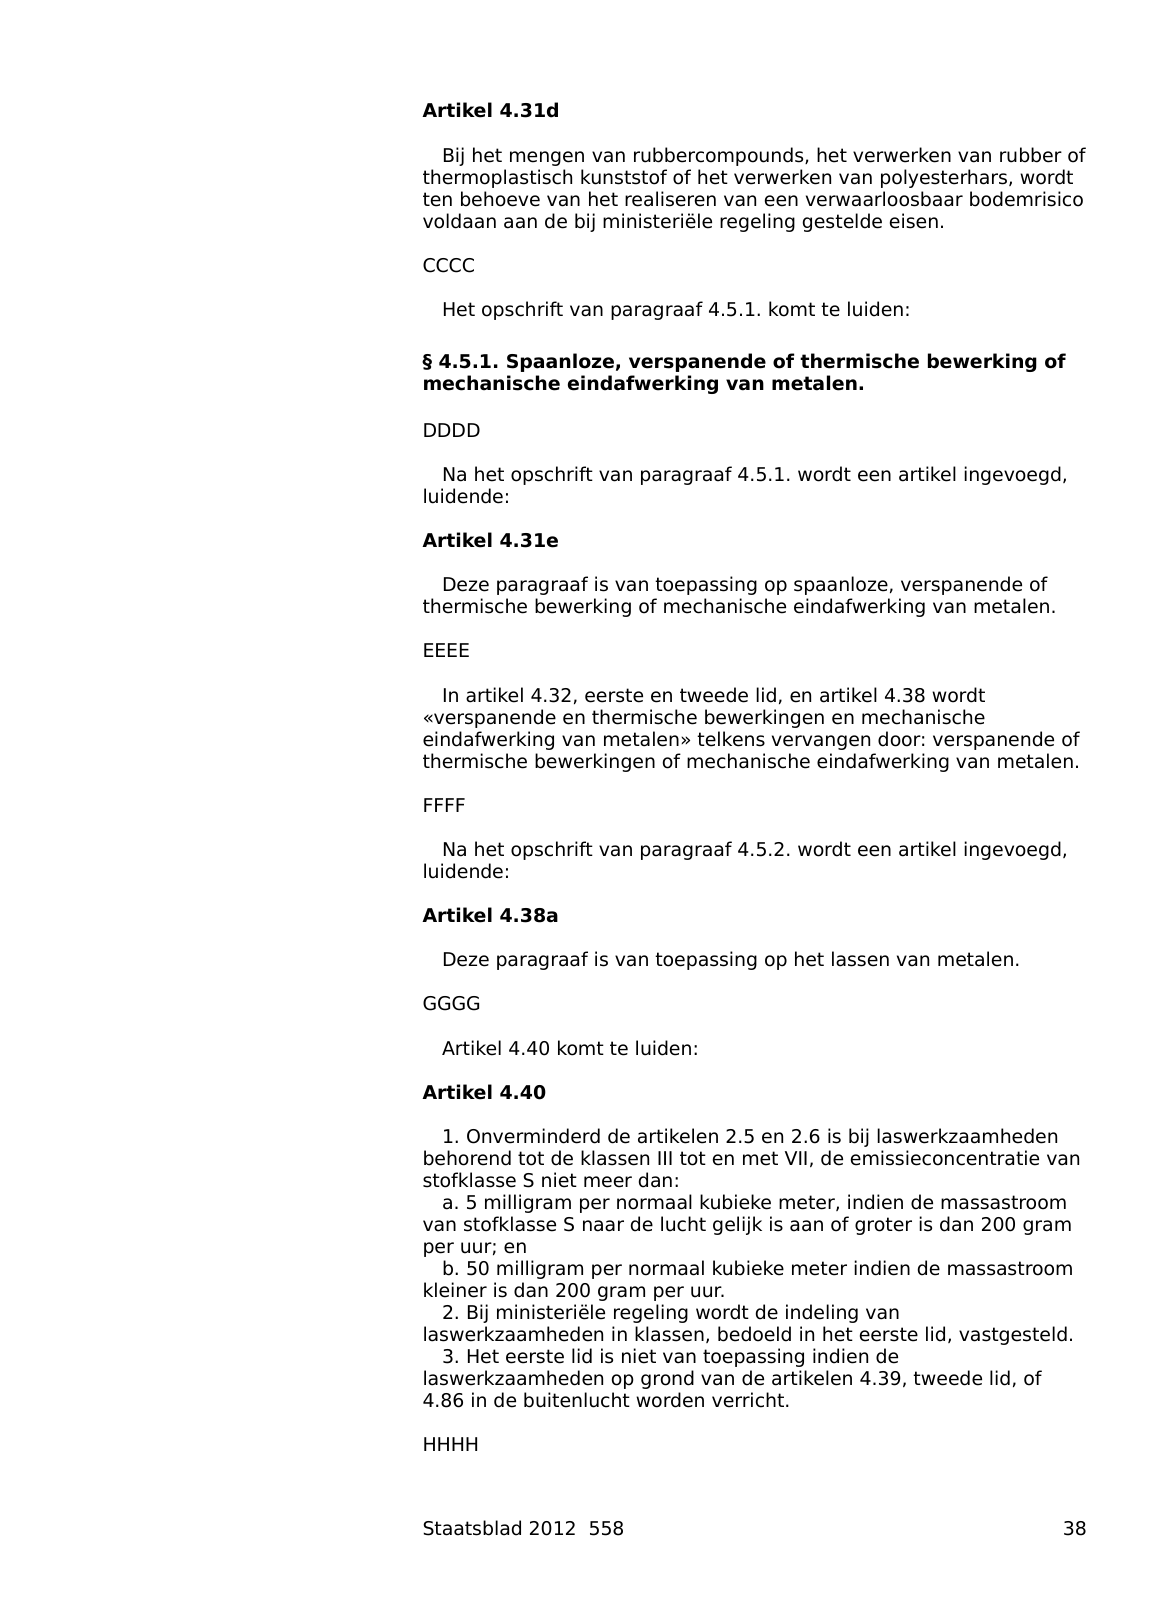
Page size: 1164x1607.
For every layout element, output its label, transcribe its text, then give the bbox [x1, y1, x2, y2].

text Artikel 4.40 komt te luiden: [422, 1037, 1087, 1059]
subtitle Artikel 4.40 [422, 1082, 1087, 1104]
text GGGG [422, 993, 1087, 1015]
text 1. Onverminderd de artikelen 2.5 en 2.6 is bij laswerkzaamheden behorend tot de klassen III tot en met VII, de emissieconcentratie van stofklasse S niet meer dan: [422, 1126, 1087, 1192]
text EEEE [422, 640, 1087, 662]
subtitle Artikel 4.38a [422, 905, 1087, 927]
text CCCC [422, 255, 1087, 277]
text DDDD [422, 420, 1087, 442]
text b. 50 milligram per normaal kubieke meter indien de massastroom kleiner is dan 200 gram per uur. [422, 1258, 1087, 1302]
text Bij het mengen van rubbercompounds, het verwerken van rubber of thermoplastisch kunststof of het verwerken van polyesterhars, wordt ten behoeve van het realiseren van een verwaarloosbaar bodemrisico voldaan aan de bij ministeriële regeling gestelde eisen. [422, 144, 1087, 232]
subtitle Artikel 4.31e [422, 530, 1087, 552]
text Na het opschrift van paragraaf 4.5.2. wordt een artikel ingevoegd, luidende: [422, 839, 1087, 883]
text In artikel 4.32, eerste en tweede lid, en artikel 4.38 wordt «verspanende en thermische bewerkingen en mechanische eindafwerking van metalen» telkens vervangen door: verspanende of thermische bewerkingen of mechanische eindafwerking van metalen. [422, 684, 1087, 772]
subtitle Artikel 4.31d [422, 100, 1087, 122]
text FFFF [422, 795, 1087, 817]
subtitle § 4.5.1. Spaanloze, verspanende of thermische bewerking of mechanische eindafwerking van metalen. [422, 351, 1087, 395]
text 3. Het eerste lid is niet van toepassing indien de laswerkzaamheden op grond van de artikelen 4.39, tweede lid, of 4.86 in de buitenlucht worden verricht. [422, 1346, 1087, 1412]
text HHHH [422, 1434, 1087, 1456]
text a. 5 milligram per normaal kubieke meter, indien de massastroom van stofklasse S naar de lucht gelijk is aan of groter is dan 200 gram per uur; en [422, 1192, 1087, 1258]
text 2. Bij ministeriële regeling wordt de indeling van laswerkzaamheden in klassen, bedoeld in het eerste lid, vastgesteld. [422, 1302, 1087, 1346]
text Het opschrift van paragraaf 4.5.1. komt te luiden: [422, 299, 1087, 321]
text Na het opschrift van paragraaf 4.5.1. wordt een artikel ingevoegd, luidende: [422, 464, 1087, 508]
text Deze paragraaf is van toepassing op spaanloze, verspanende of thermische bewerking of mechanische eindafwerking van metalen. [422, 574, 1087, 618]
text Deze paragraaf is van toepassing op het lassen van metalen. [422, 949, 1087, 971]
